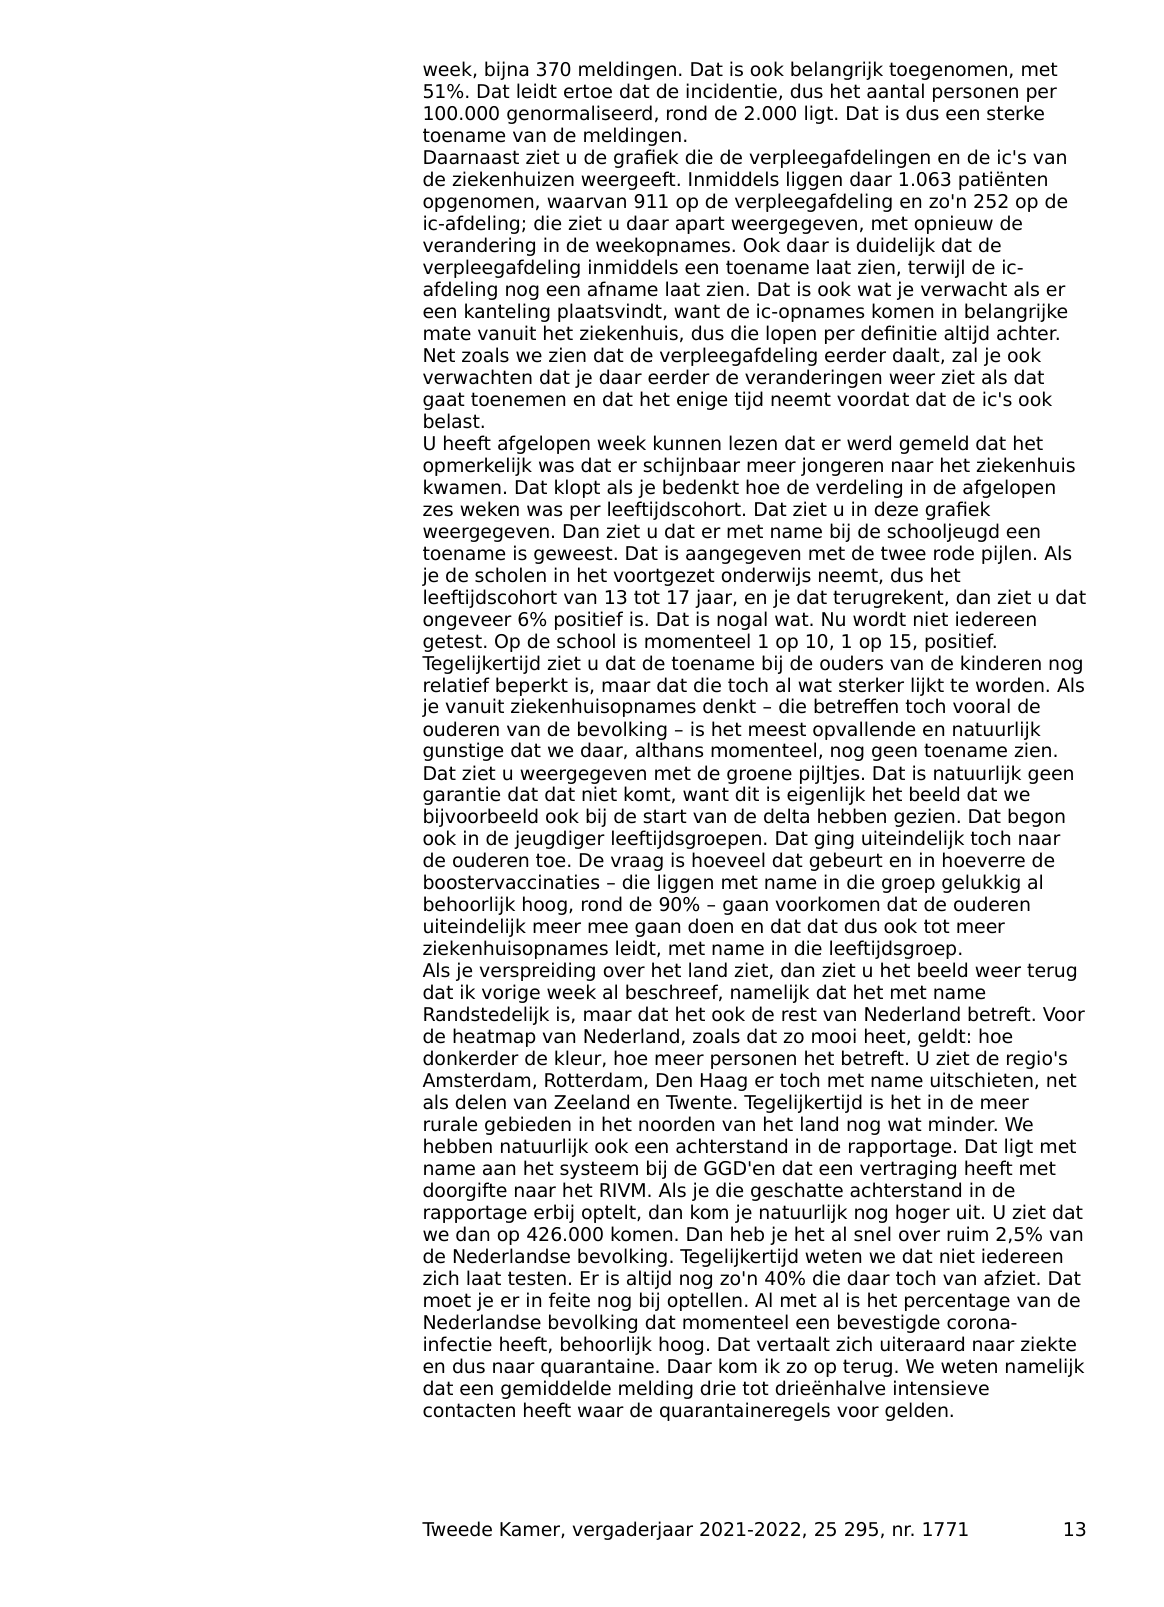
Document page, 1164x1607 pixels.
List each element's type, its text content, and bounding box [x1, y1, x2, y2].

text week, bijna 370 meldingen. Dat is ook belangrijk toegenomen, met 51%. Dat leidt ertoe dat de incidentie, dus het aantal personen per 100.000 genormaliseerd, rond de 2.000 ligt. Dat is dus een sterke toename van de meldingen. [422, 59, 1087, 147]
text Daarnaast ziet u de grafiek die de verpleegafdelingen en de ic's van de ziekenhuizen weergeeft. Inmiddels liggen daar 1.063 patiënten opgenomen, waarvan 911 op de verpleegafdeling en zo'n 252 op de ic-afdeling; die ziet u daar apart weergegeven, met opnieuw de verandering in de weekopnames. Ook daar is duidelijk dat de verpleegafdeling inmiddels een toename laat zien, terwijl de ic-afdeling nog een afname laat zien. Dat is ook wat je verwacht als er een kanteling plaatsvindt, want de ic-opnames komen in belangrijke mate vanuit het ziekenhuis, dus die lopen per definitie altijd achter. Net zoals we zien dat de verpleegafdeling eerder daalt, zal je ook verwachten dat je daar eerder de veranderingen weer ziet als dat gaat toenemen en dat het enige tijd neemt voordat dat de ic's ook belast. [422, 147, 1087, 433]
text U heeft afgelopen week kunnen lezen dat er werd gemeld dat het opmerkelijk was dat er schijnbaar meer jongeren naar het ziekenhuis kwamen. Dat klopt als je bedenkt hoe de verdeling in de afgelopen zes weken was per leeftijdscohort. Dat ziet u in deze grafiek weergegeven. Dan ziet u dat er met name bij de schooljeugd een toename is geweest. Dat is aangegeven met de twee rode pijlen. Als je de scholen in het voortgezet onderwijs neemt, dus het leeftijdscohort van 13 tot 17 jaar, en je dat terugrekent, dan ziet u dat ongeveer 6% positief is. Dat is nogal wat. Nu wordt niet iedereen getest. Op de school is momenteel 1 op 10, 1 op 15, positief. [422, 433, 1087, 652]
text Tegelijkertijd ziet u dat de toename bij de ouders van de kinderen nog relatief beperkt is, maar dat die toch al wat sterker lijkt te worden. Als je vanuit ziekenhuisopnames denkt – die betreffen toch vooral de ouderen van de bevolking – is het meest opvallende en natuurlijk gunstige dat we daar, althans momenteel, nog geen toename zien. Dat ziet u weergegeven met de groene pijltjes. Dat is natuurlijk geen garantie dat dat niet komt, want dit is eigenlijk het beeld dat we bijvoorbeeld ook bij de start van de delta hebben gezien. Dat begon ook in de jeugdiger leeftijdsgroepen. Dat ging uiteindelijk toch naar de ouderen toe. De vraag is hoeveel dat gebeurt en in hoeverre de boostervaccinaties – die liggen met name in die groep gelukkig al behoorlijk hoog, rond de 90% – gaan voorkomen dat de ouderen uiteindelijk meer mee gaan doen en dat dat dus ook tot meer ziekenhuisopnames leidt, met name in die leeftijdsgroep. [422, 652, 1087, 960]
text Als je verspreiding over het land ziet, dan ziet u het beeld weer terug dat ik vorige week al beschreef, namelijk dat het met name Randstedelijk is, maar dat het ook de rest van Nederland betreft. Voor de heatmap van Nederland, zoals dat zo mooi heet, geldt: hoe donkerder de kleur, hoe meer personen het betreft. U ziet de regio's Amsterdam, Rotterdam, Den Haag er toch met name uitschieten, net als delen van Zeeland en Twente. Tegelijkertijd is het in de meer rurale gebieden in het noorden van het land nog wat minder. We hebben natuurlijk ook een achterstand in de rapportage. Dat ligt met name aan het systeem bij de GGD'en dat een vertraging heeft met doorgifte naar het RIVM. Als je die geschatte achterstand in de rapportage erbij optelt, dan kom je natuurlijk nog hoger uit. U ziet dat we dan op 426.000 komen. Dan heb je het al snel over ruim 2,5% van de Nederlandse bevolking. Tegelijkertijd weten we dat niet iedereen zich laat testen. Er is altijd nog zo'n 40% die daar toch van afziet. Dat moet je er in feite nog bij optellen. Al met al is het percentage van de Nederlandse bevolking dat momenteel een bevestigde corona-infectie heeft, behoorlijk hoog. Dat vertaalt zich uiteraard naar ziekte en dus naar quarantaine. Daar kom ik zo op terug. We weten namelijk dat een gemiddelde melding drie tot drieënhalve intensieve contacten heeft waar de quarantaineregels voor gelden. [422, 960, 1087, 1422]
